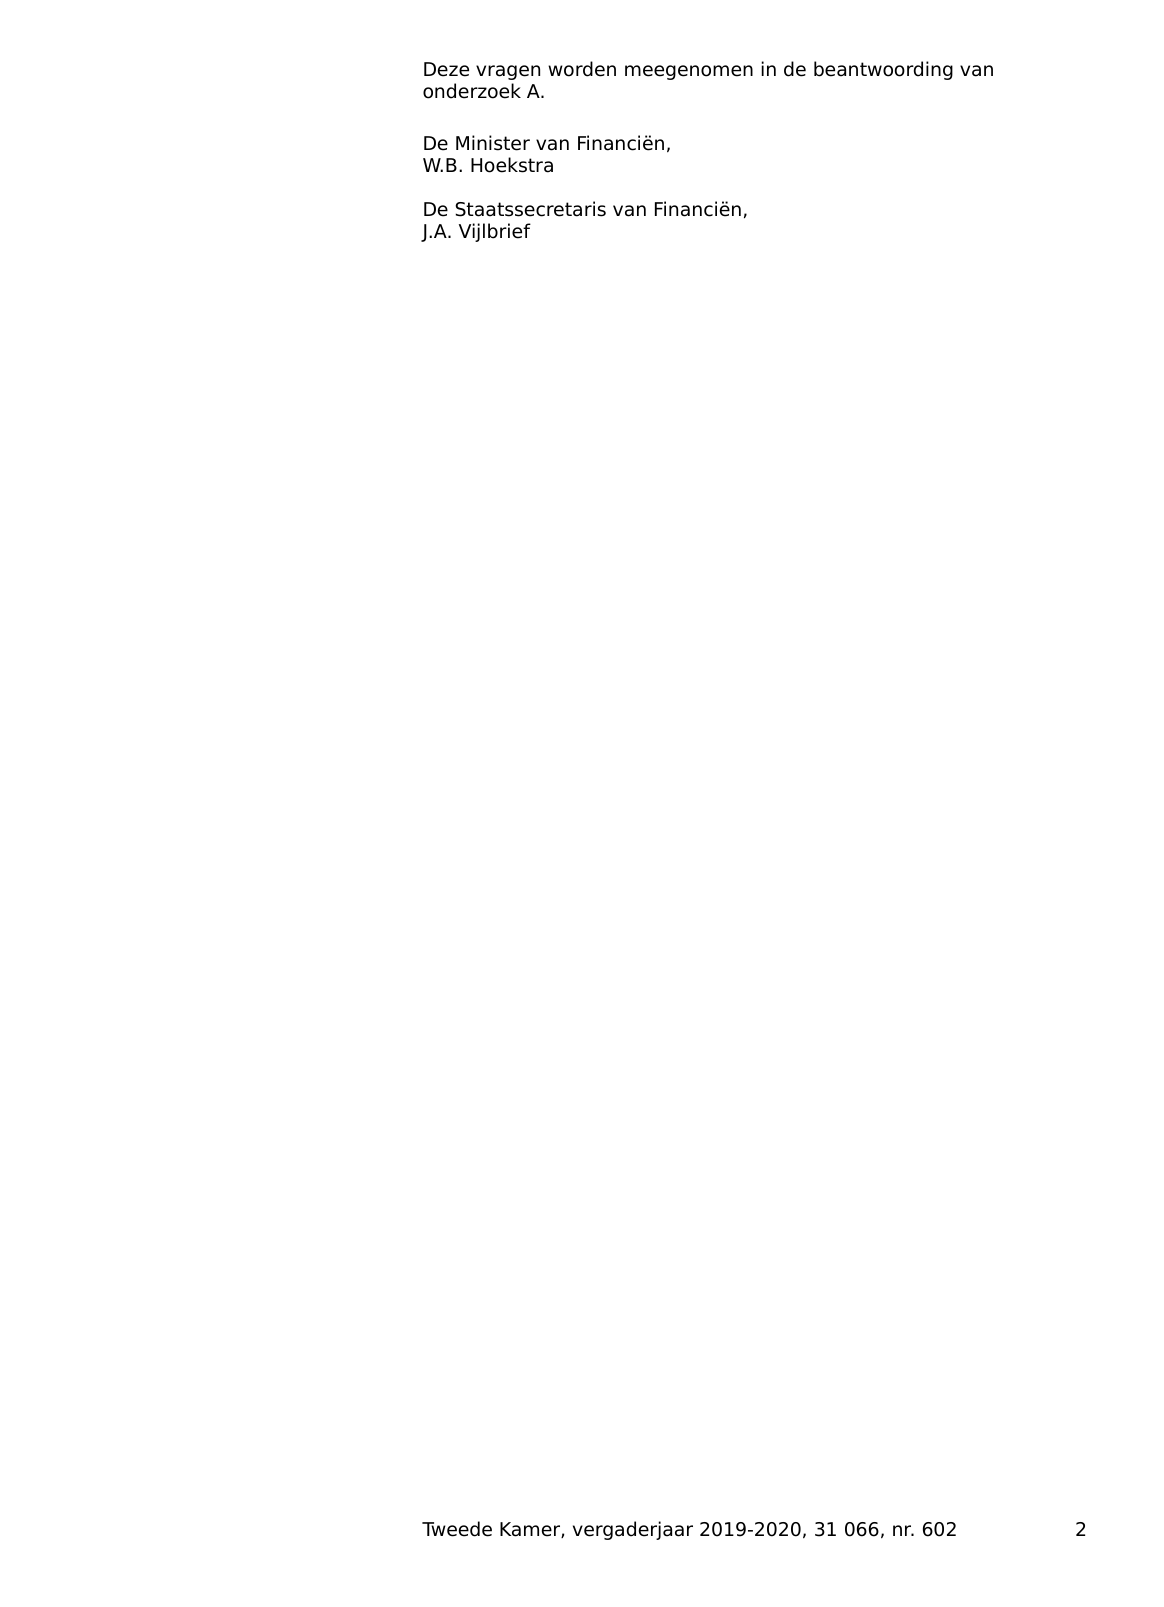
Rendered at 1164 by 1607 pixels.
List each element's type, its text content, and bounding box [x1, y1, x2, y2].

text De Staatssecretaris van Financiën, J.A. Vijlbrief [422, 199, 1087, 243]
text Deze vragen worden meegenomen in de beantwoording van onderzoek A. [422, 59, 1087, 103]
text De Minister van Financiën, W.B. Hoekstra [422, 133, 1087, 177]
